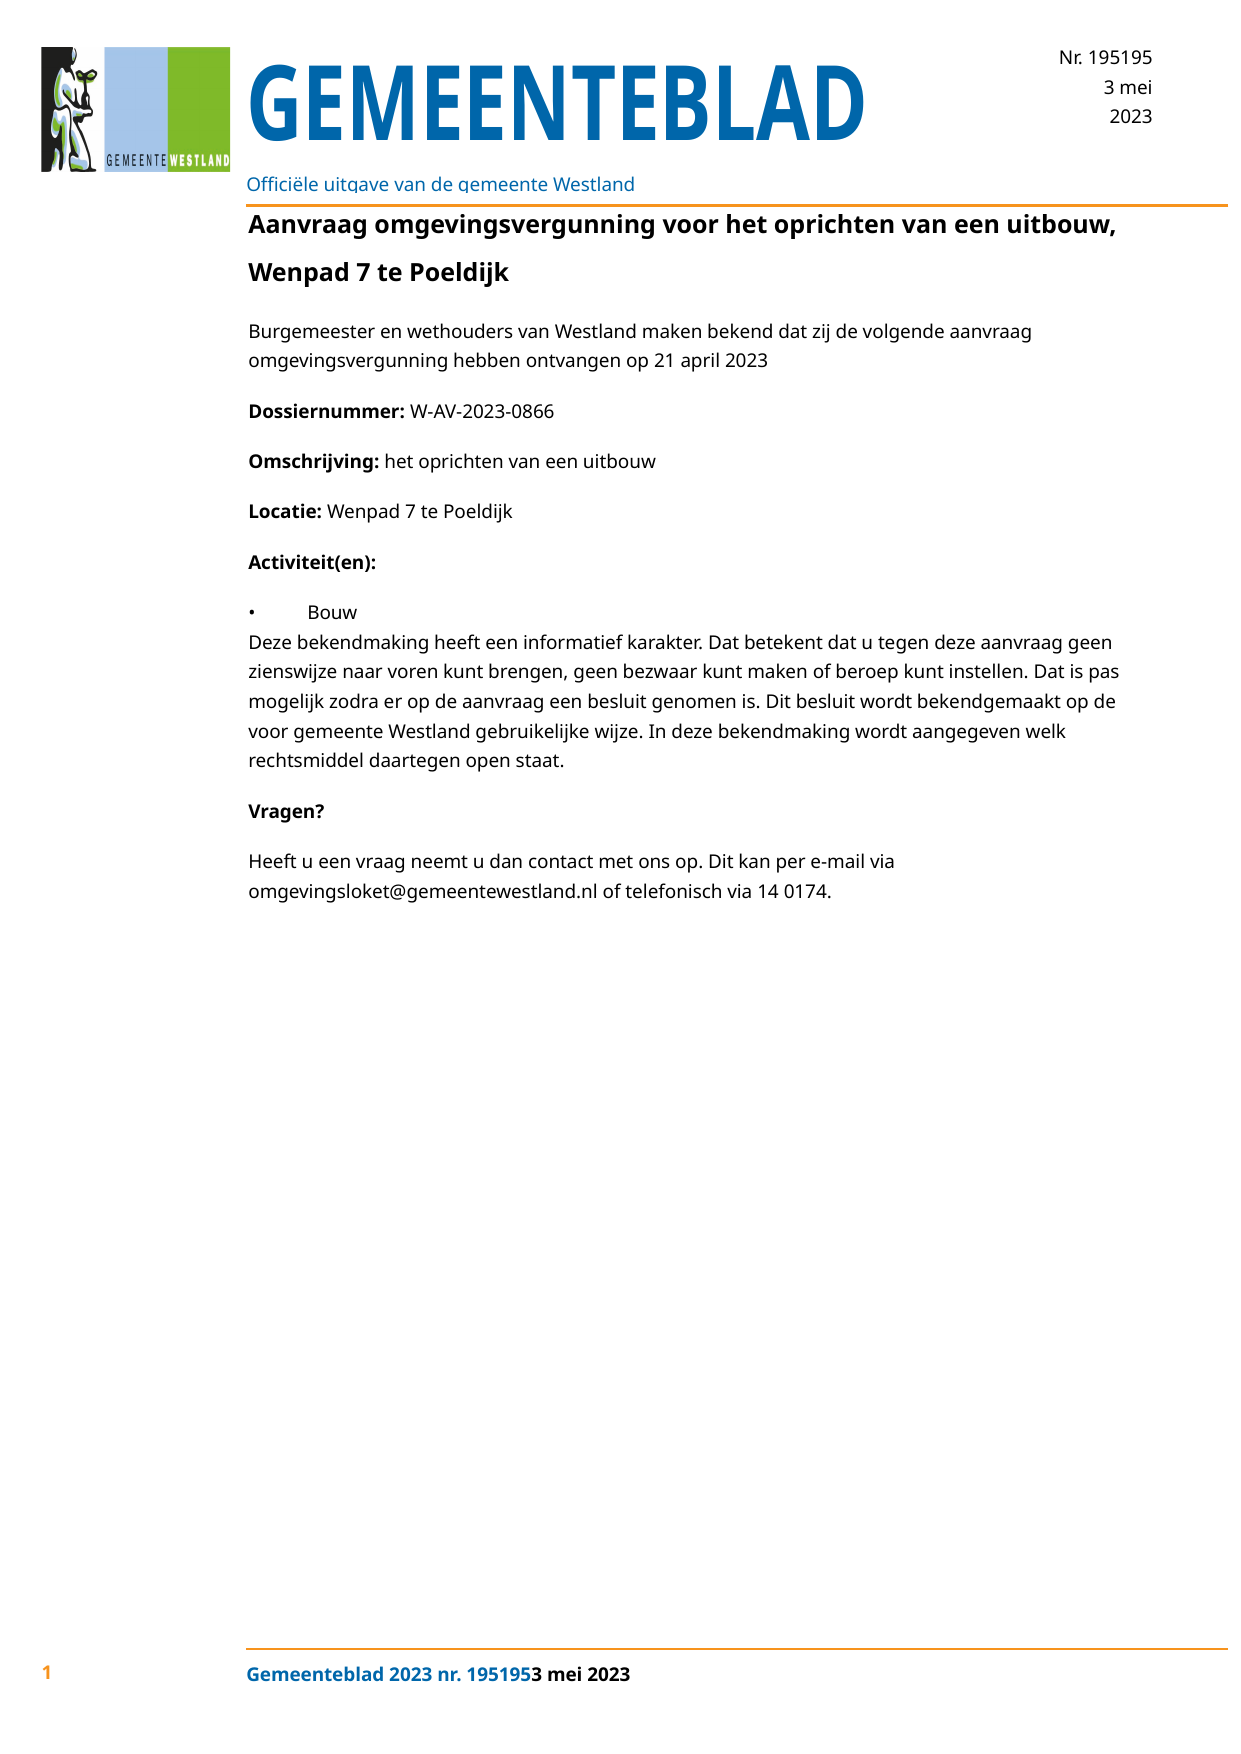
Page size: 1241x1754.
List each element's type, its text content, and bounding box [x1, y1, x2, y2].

text Burgemeester en wethouders van Westland maken bekend dat zij de volgende aanvraag omgevingsvergunning hebben ontvangen op 21 april 2023 [248, 318, 1152, 373]
text Locatie: Wenpad 7 te Poeldijk [248, 499, 1152, 524]
text Vragen? [248, 798, 1152, 824]
text Omschrijving: het oprichten van een uitbouw [248, 448, 1152, 474]
text Dossiernummer: W-AV-2023-0866 [248, 398, 1152, 424]
text Aanvraag omgevingsvergunning voor het oprichten van een uitbouw, Wenpad 7 te Poeldijk [248, 207, 1152, 288]
picture [41, 47, 231, 172]
text Activiteit(en): [248, 549, 1152, 575]
list Bouw [248, 599, 1152, 625]
text Deze bekendmaking heeft een informatief karakter. Dat betekent dat u tegen deze aanvraag geen zienswijze naar voren kunt brengen, geen bezwaar kunt maken of beroep kunt instellen. Dat is pas mogelijk zodra er op de aanvraag een besluit genomen is. Dit besluit wordt bekendgemaakt op de voor gemeente Westland gebruikelijke wijze. In deze bekendmaking wordt aangegeven welk rechtsmiddel daartegen open staat. [248, 629, 1152, 773]
text Heeft u een vraag neemt u dan contact met ons op. Dit kan per e-mail via omgevingsloket@gemeentewestland.nl of telefonisch via 14 0174. [248, 848, 1152, 904]
